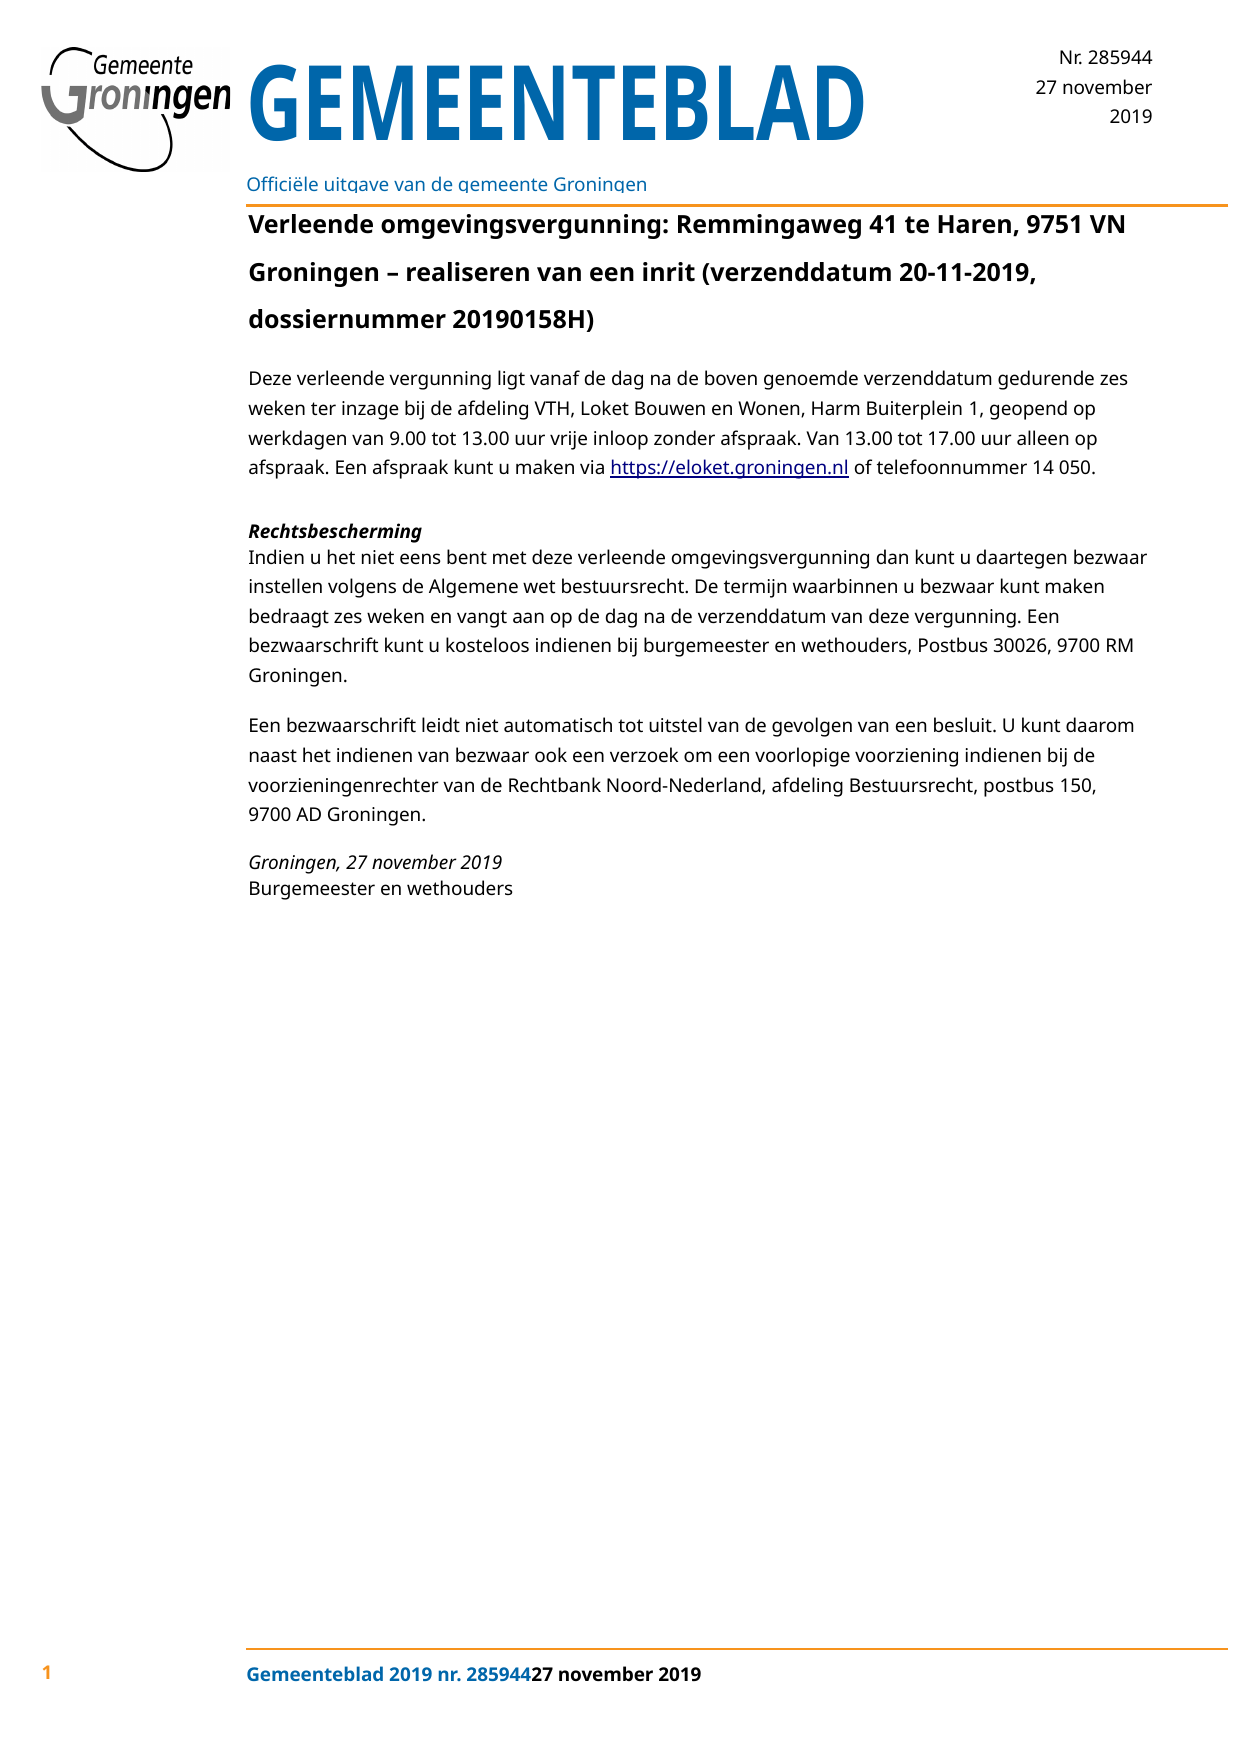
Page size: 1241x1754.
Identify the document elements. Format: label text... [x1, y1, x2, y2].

picture [41, 47, 231, 172]
text Deze verleende vergunning ligt vanaf de dag na de boven genoemde verzenddatum gedurende zes weken ter inzage bij de afdeling VTH, Loket Bouwen en Wonen, Harm Buiterplein 1, geopend op werkdagen van 9.00 tot 13.00 uur vrije inloop zonder afspraak. Van 13.00 tot 17.00 uur alleen op afspraak. Een afspraak kunt u maken via https://eloket.groningen.nl of telefoonnummer 14 050. [248, 366, 1152, 480]
text Burgemeester en wethouders [248, 875, 1152, 901]
text Rechtsbescherming [248, 518, 1152, 544]
text Een bezwaarschrift leidt niet automatisch tot uitstel van de gevolgen van een besluit. U kunt daarom naast het indienen van bezwaar ook een verzoek om een voorlopige voorziening indienen bij de voorzieningenrechter van de Rechtbank Noord-Nederland, afdeling Bestuursrecht, postbus 150, 9700 AD Groningen. [248, 713, 1152, 827]
text Verleende omgevingsvergunning: Remmingaweg 41 te Haren, 9751 VN Groningen – realiseren van een inrit (verzenddatum 20-11-2019, dossiernummer 20190158H) [248, 207, 1152, 336]
text Groningen, 27 november 2019 [248, 849, 1152, 875]
text Indien u het niet eens bent met deze verleende omgevingsvergunning dan kunt u daartegen bezwaar instellen volgens de Algemene wet bestuursrecht. De termijn waarbinnen u bezwaar kunt maken bedraagt zes weken en vangt aan op de dag na de verzenddatum van deze vergunning. Een bezwaarschrift kunt u kosteloos indienen bij burgemeester en wethouders, Postbus 30026, 9700 RM Groningen. [248, 544, 1152, 688]
